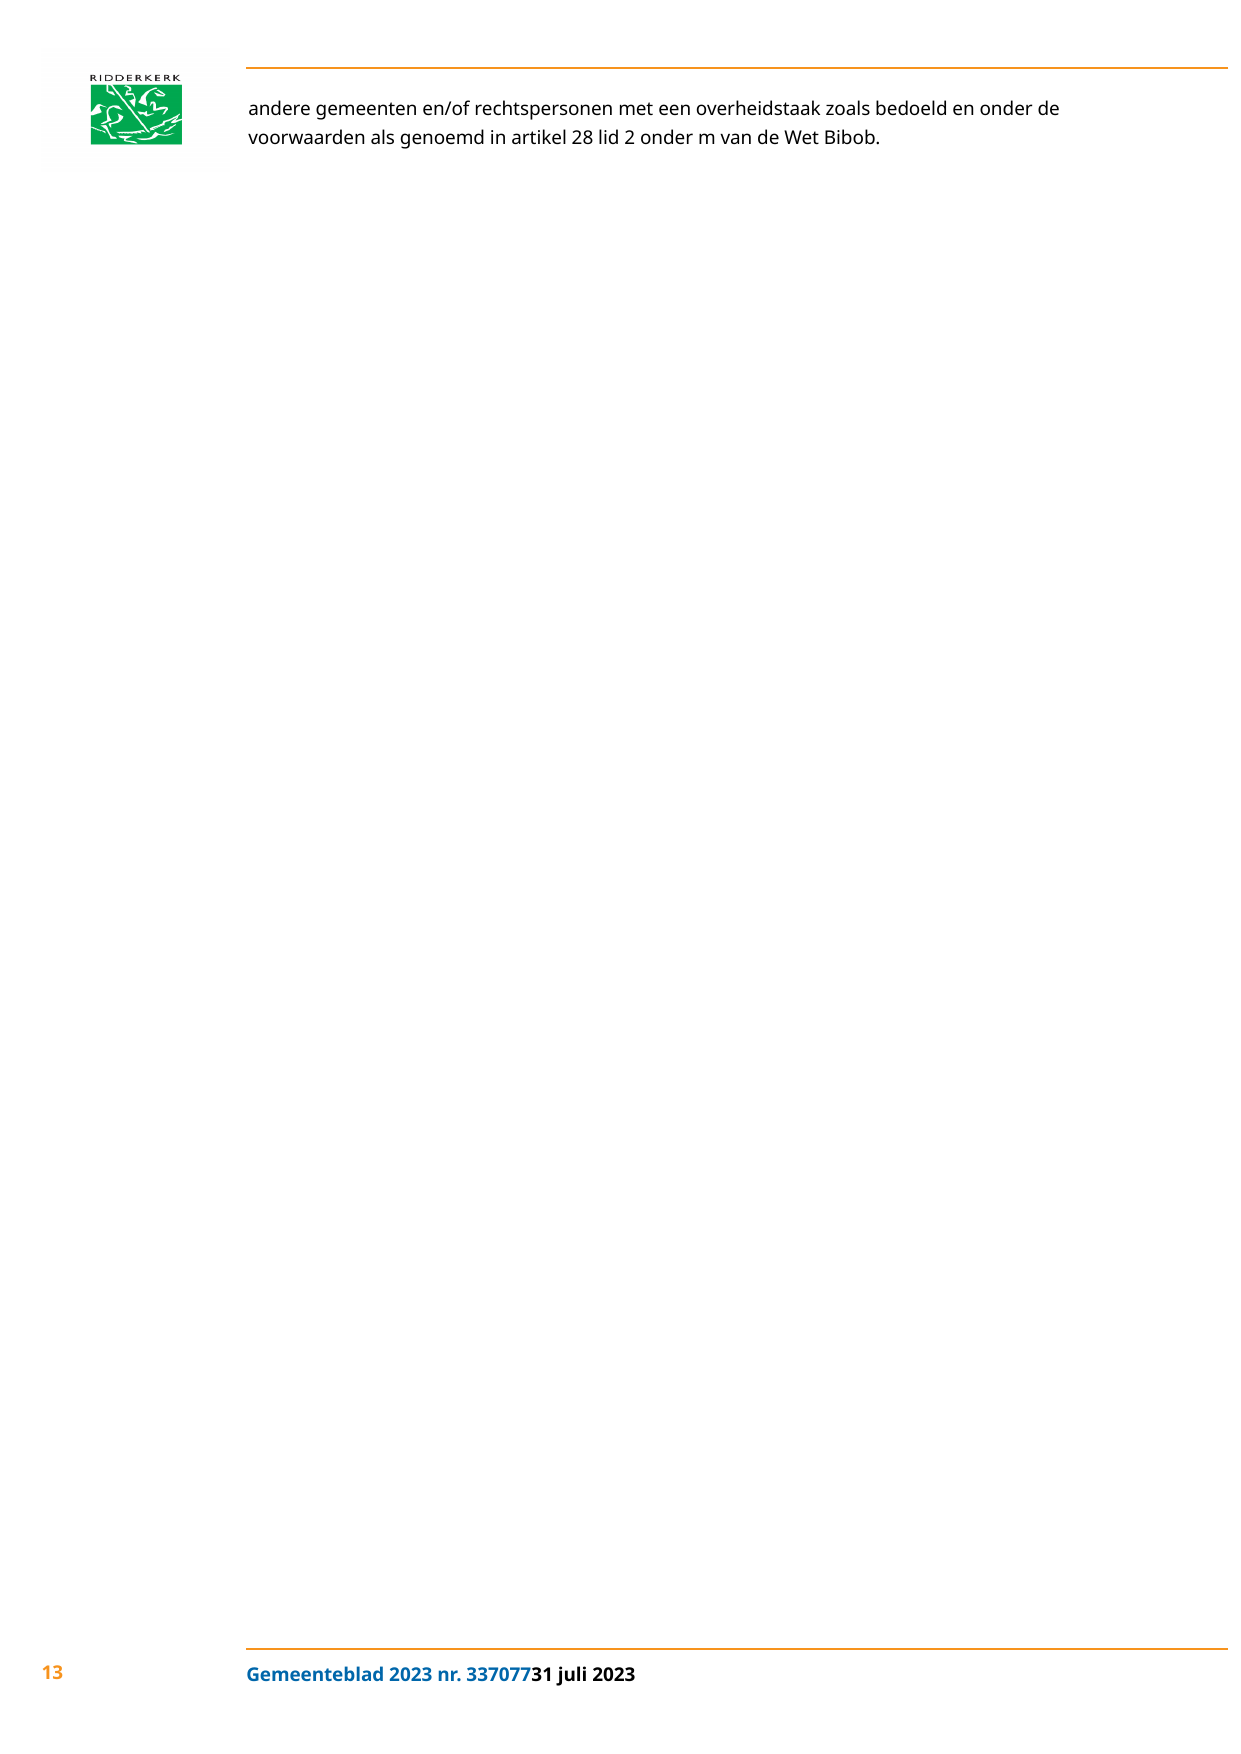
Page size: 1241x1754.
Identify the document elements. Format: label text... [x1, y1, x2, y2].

text andere gemeenten en/of rechtspersonen met een overheidstaak zoals bedoeld en onder de voorwaarden als genoemd in artikel 28 lid 2 onder m van de Wet Bibob. [248, 95, 1152, 150]
picture [41, 47, 231, 172]
